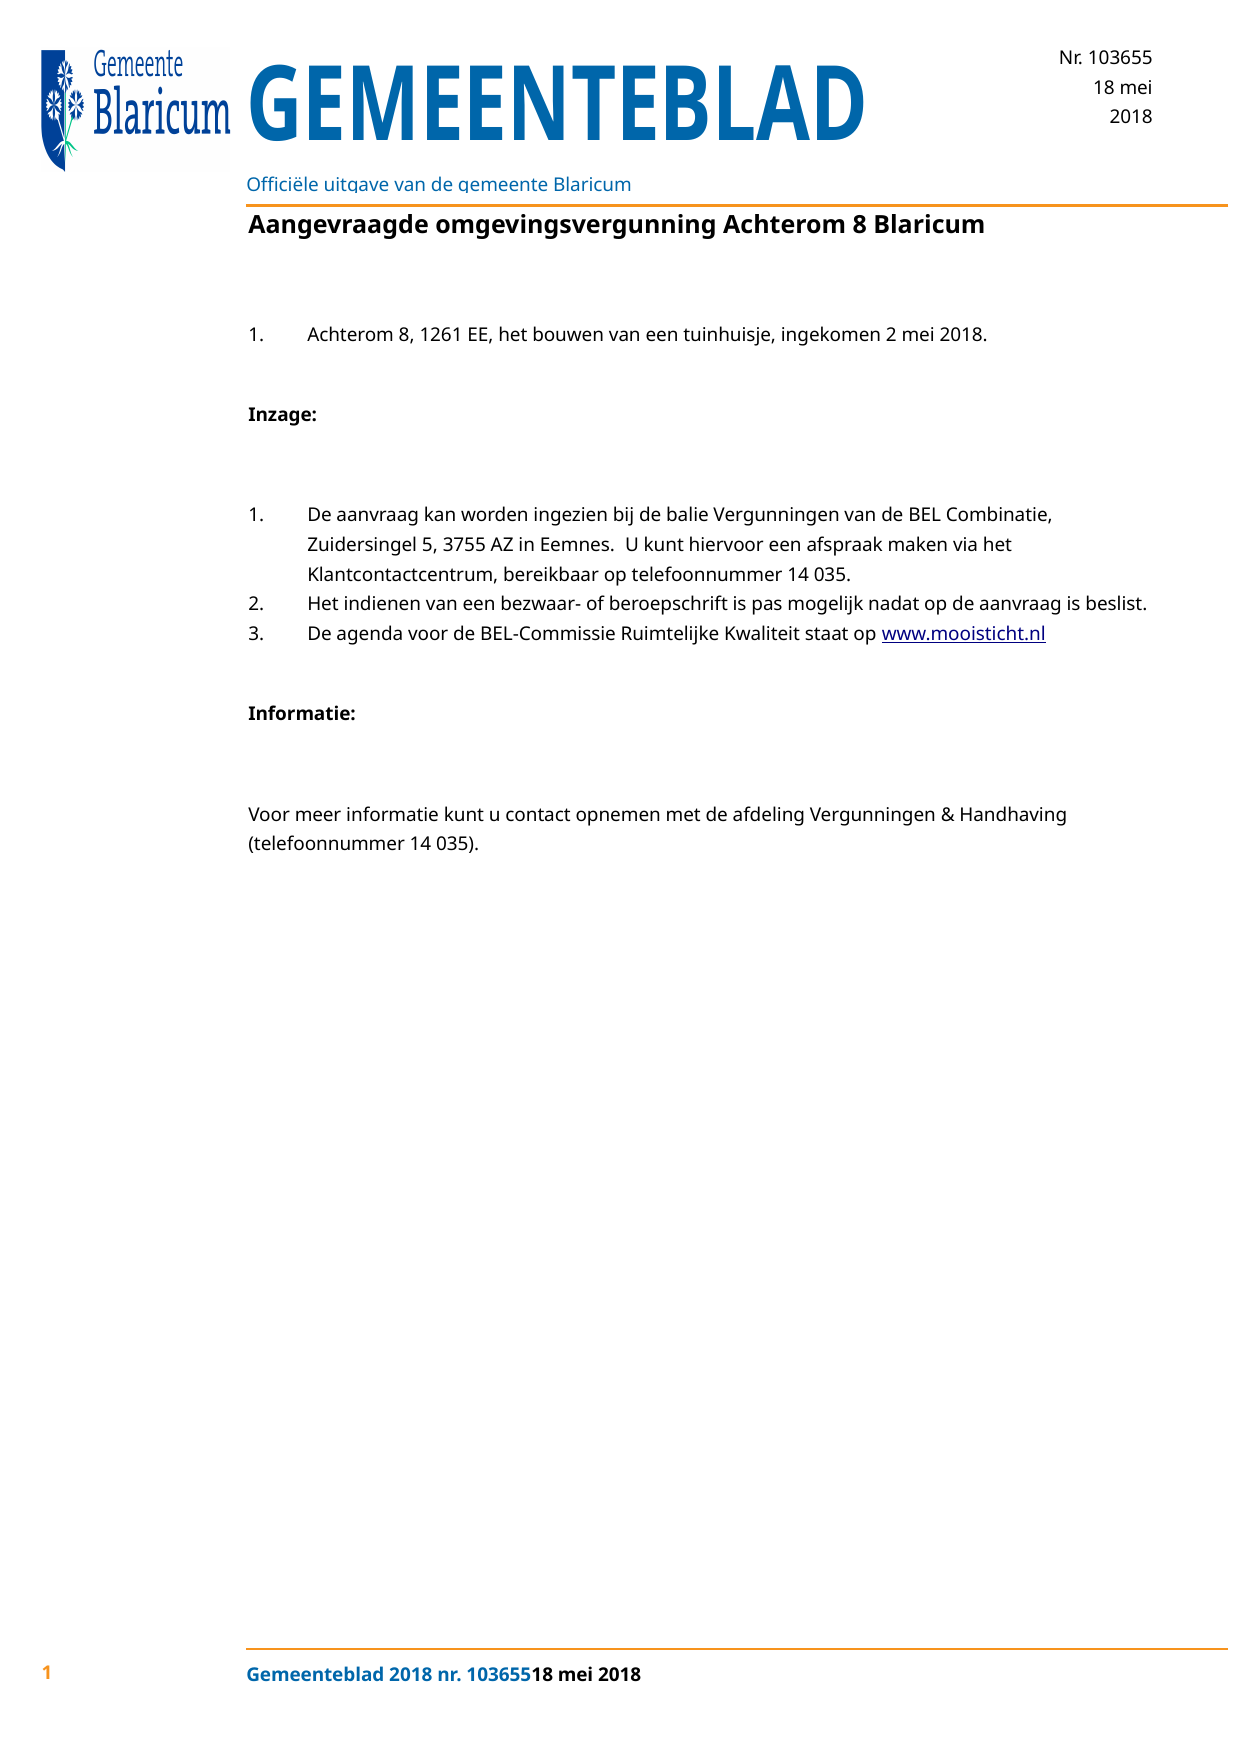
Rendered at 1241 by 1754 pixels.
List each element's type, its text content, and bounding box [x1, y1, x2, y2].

text Informatie: [248, 700, 1152, 726]
picture [41, 47, 231, 172]
list De aanvraag kan worden ingezien bij de balie Vergunningen van de BEL Combinatie, Zuidersingel 5, 3755 AZ in Eemnes. U kunt hiervoor een afspraak maken via het Klantcontactcentrum, bereikbaar op telefoonnummer 14 035. [248, 502, 1152, 586]
text Voor meer informatie kunt u contact opnemen met de afdeling Vergunningen & Handhaving (telefoonnummer 14 035). [248, 801, 1152, 856]
text Aangevraagde omgevingsvergunning Achterom 8 Blaricum [248, 207, 1152, 241]
text Inzage: [248, 401, 1152, 426]
list Achterom 8, 1261 EE, het bouwen van een tuinhuisje, ingekomen 2 mei 2018. [248, 321, 1152, 346]
list Het indienen van een bezwaar- of beroepschrift is pas mogelijk nadat op de aanvraag is beslist. [248, 590, 1152, 616]
list De agenda voor de BEL-Commissie Ruimtelijke Kwaliteit staat op www.mooisticht.nl [248, 620, 1152, 646]
